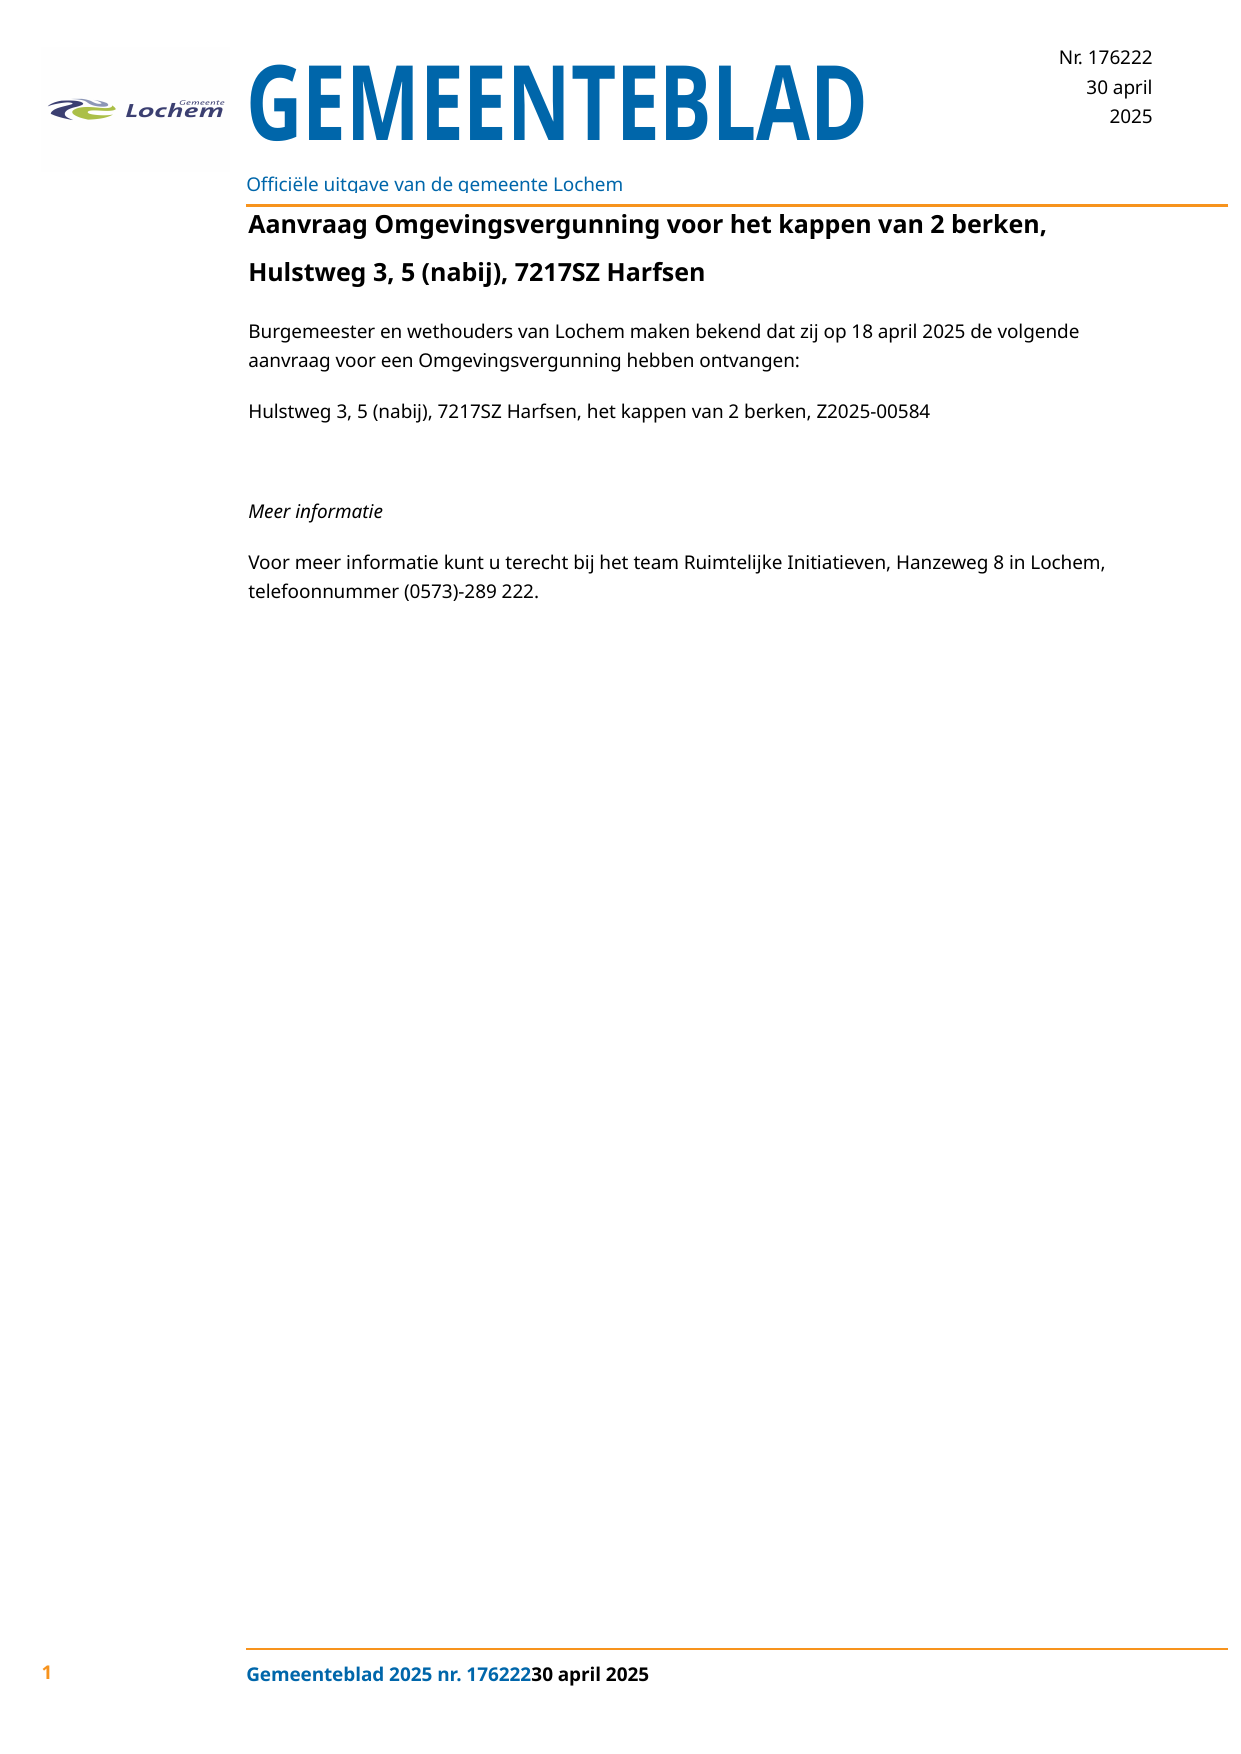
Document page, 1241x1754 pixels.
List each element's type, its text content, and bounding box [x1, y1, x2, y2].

text Hulstweg 3, 5 (nabij), 7217SZ Harfsen, het kappen van 2 berken, Z2025-00584 [248, 398, 1152, 424]
text Meer informatie [248, 499, 1152, 524]
picture [41, 47, 231, 172]
text Aanvraag Omgevingsvergunning voor het kappen van 2 berken, Hulstweg 3, 5 (nabij), 7217SZ Harfsen [248, 207, 1152, 288]
text Burgemeester en wethouders van Lochem maken bekend dat zij op 18 april 2025 de volgende aanvraag voor een Omgevingsvergunning hebben ontvangen: [248, 318, 1152, 373]
text Voor meer informatie kunt u terecht bij het team Ruimtelijke Initiatieven, Hanzeweg 8 in Lochem, telefoonnummer (0573)-289 222. [248, 549, 1152, 604]
